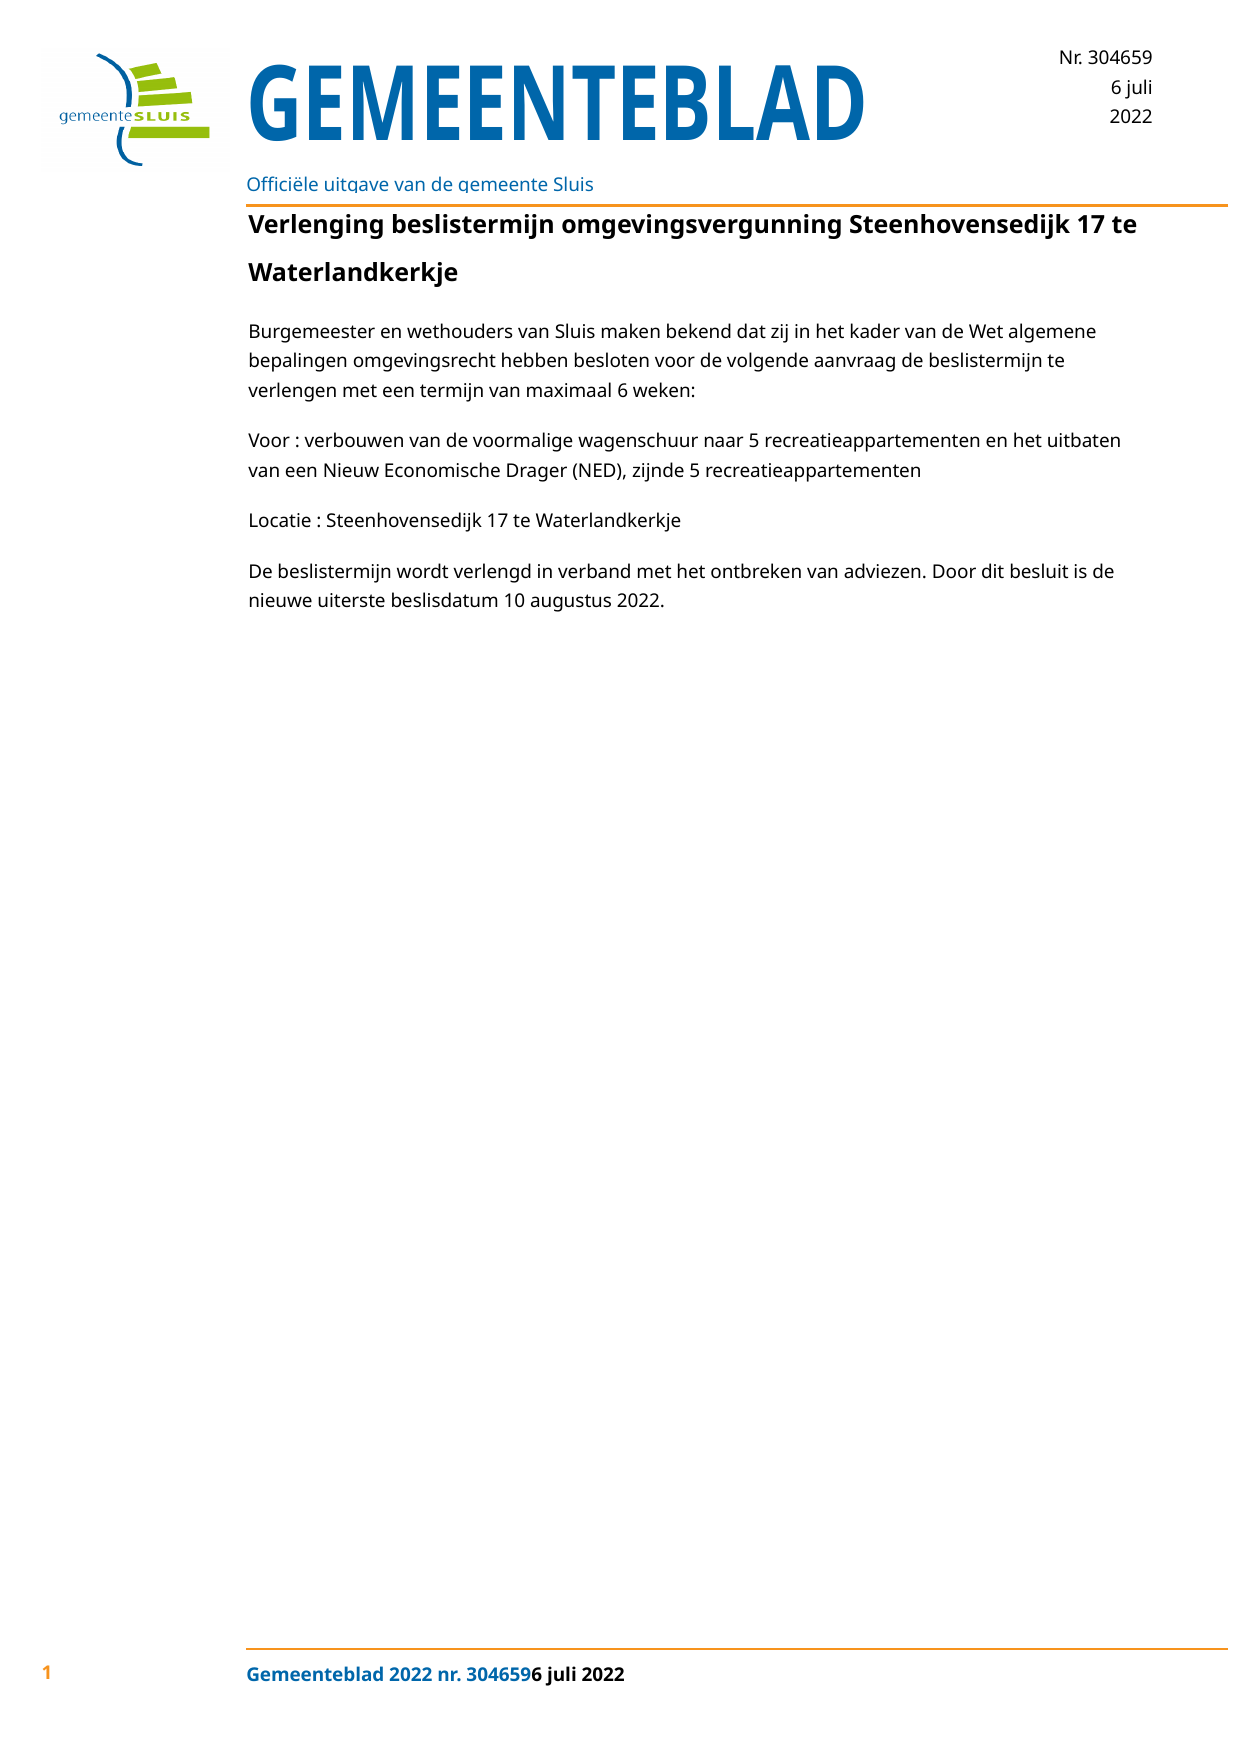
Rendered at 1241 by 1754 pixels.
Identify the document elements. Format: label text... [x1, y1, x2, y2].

text Voor : verbouwen van de voormalige wagenschuur naar 5 recreatieappartementen en het uitbaten van een Nieuw Economische Drager (NED), zijnde 5 recreatieappartementen [248, 427, 1152, 483]
text De beslistermijn wordt verlengd in verband met het ontbreken van adviezen. Door dit besluit is de nieuwe uiterste beslisdatum 10 augustus 2022. [248, 558, 1152, 613]
text Verlenging beslistermijn omgevingsvergunning Steenhovensedijk 17 te Waterlandkerkje [248, 207, 1152, 288]
text Burgemeester en wethouders van Sluis maken bekend dat zij in het kader van de Wet algemene bepalingen omgevingsrecht hebben besloten voor de volgende aanvraag de beslistermijn te verlengen met een termijn van maximaal 6 weken: [248, 318, 1152, 403]
picture [41, 47, 231, 172]
text Locatie : Steenhovensedijk 17 te Waterlandkerkje [248, 507, 1152, 533]
